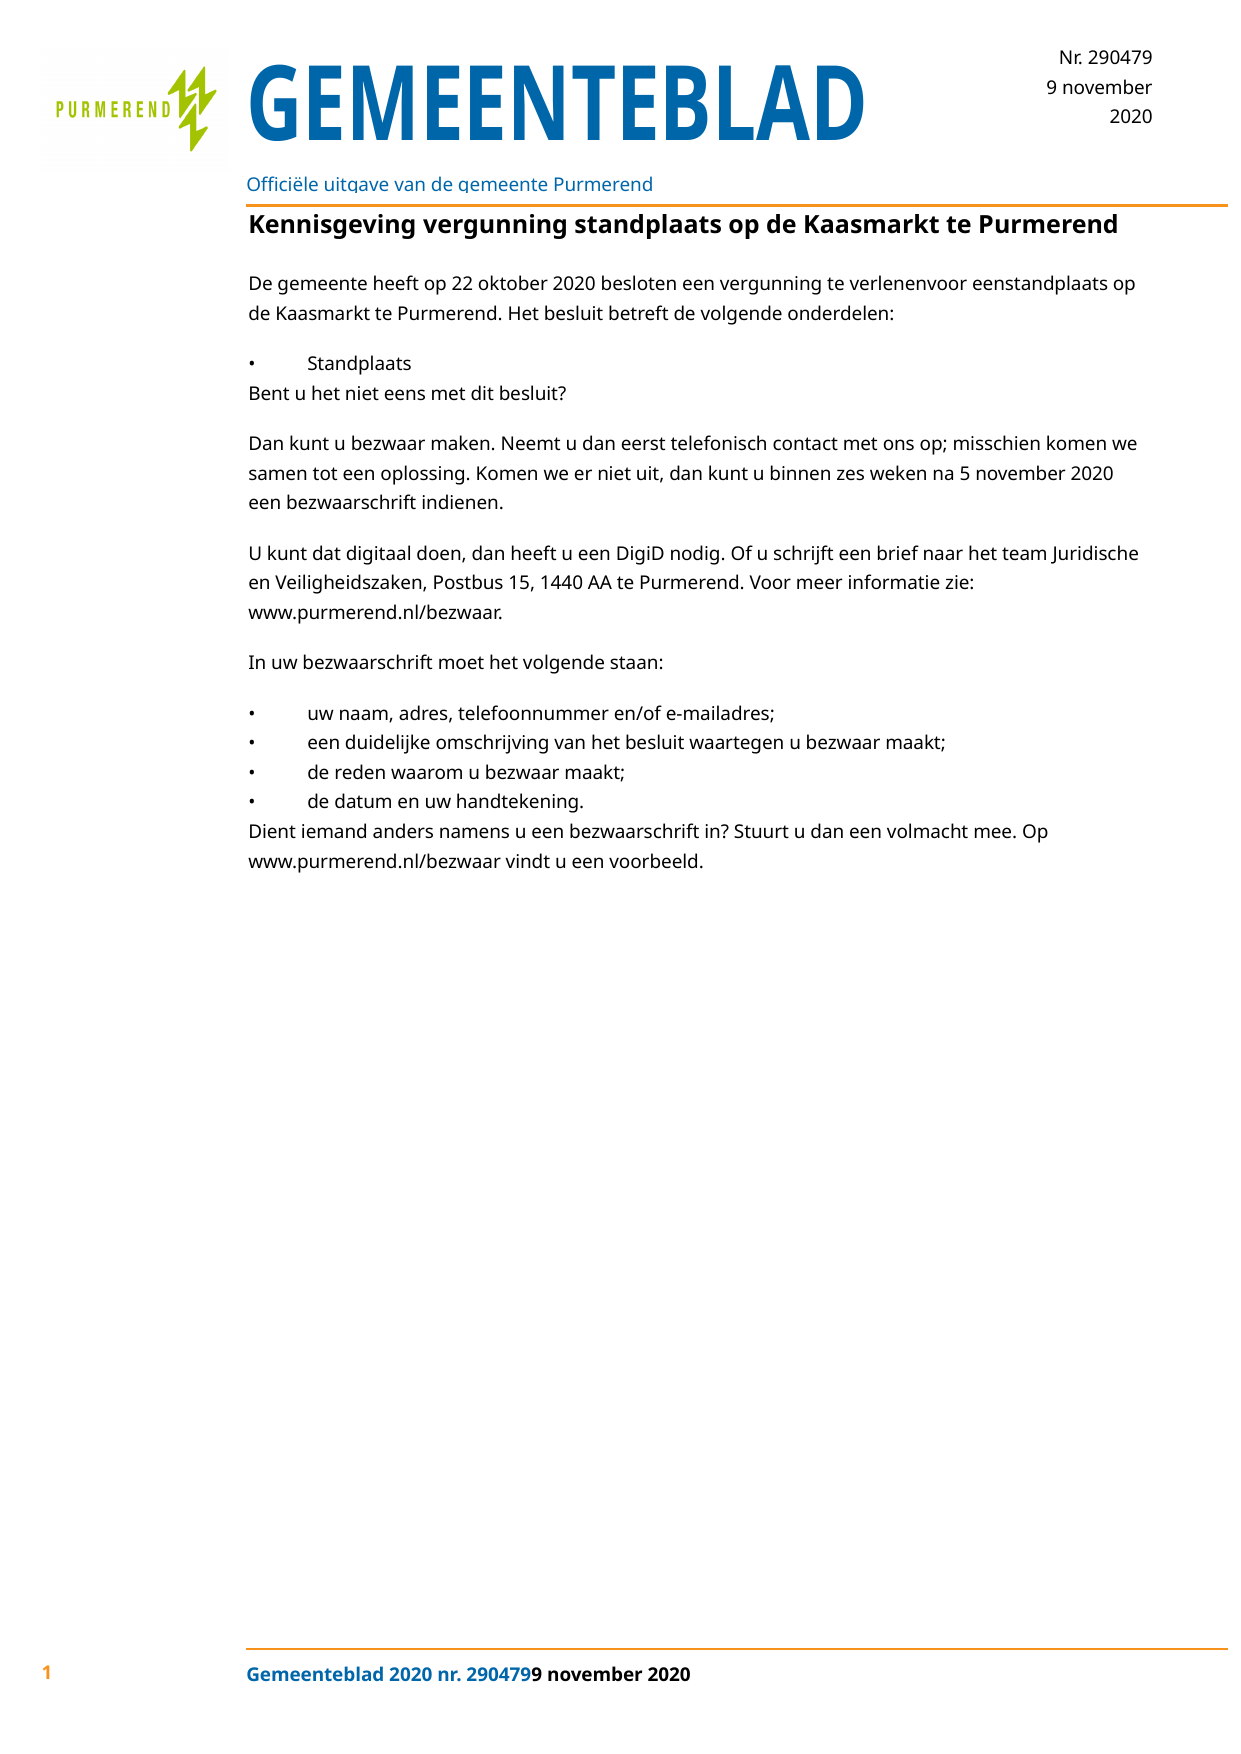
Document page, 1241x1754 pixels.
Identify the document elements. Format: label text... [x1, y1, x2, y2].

text U kunt dat digitaal doen, dan heeft u een DigiD nodig. Of u schrijft een brief naar het team Juridische en Veiligheidszaken, Postbus 15, 1440 AA te Purmerend. Voor meer informatie zie: www.purmerend.nl/bezwaar. [248, 540, 1152, 625]
list Standplaats [248, 350, 1152, 376]
text Bent u het niet eens met dit besluit? [248, 380, 1152, 406]
picture [41, 47, 231, 172]
list de datum en uw handtekening. [248, 789, 1152, 814]
list een duidelijke omschrijving van het besluit waartegen u bezwaar maakt; [248, 729, 1152, 755]
list de reden waarom u bezwaar maakt; [248, 759, 1152, 785]
text Dan kunt u bezwaar maken. Neemt u dan eerst telefonisch contact met ons op; misschien komen we samen tot een oplossing. Komen we er niet uit, dan kunt u binnen zes weken na 5 november 2020 een bezwaarschrift indienen. [248, 430, 1152, 515]
text In uw bezwaarschrift moet het volgende staan: [248, 649, 1152, 675]
text Kennisgeving vergunning standplaats op de Kaasmarkt te Purmerend [248, 207, 1152, 241]
text De gemeente heeft op 22 oktober 2020 besloten een vergunning te verlenenvoor eenstandplaats op de Kaasmarkt te Purmerend. Het besluit betreft de volgende onderdelen: [248, 270, 1152, 326]
text Dient iemand anders namens u een bezwaarschrift in? Stuurt u dan een volmacht mee. Op www.purmerend.nl/bezwaar vindt u een voorbeeld. [248, 818, 1152, 873]
list uw naam, adres, telefoonnummer en/of e-mailadres; [248, 700, 1152, 726]
